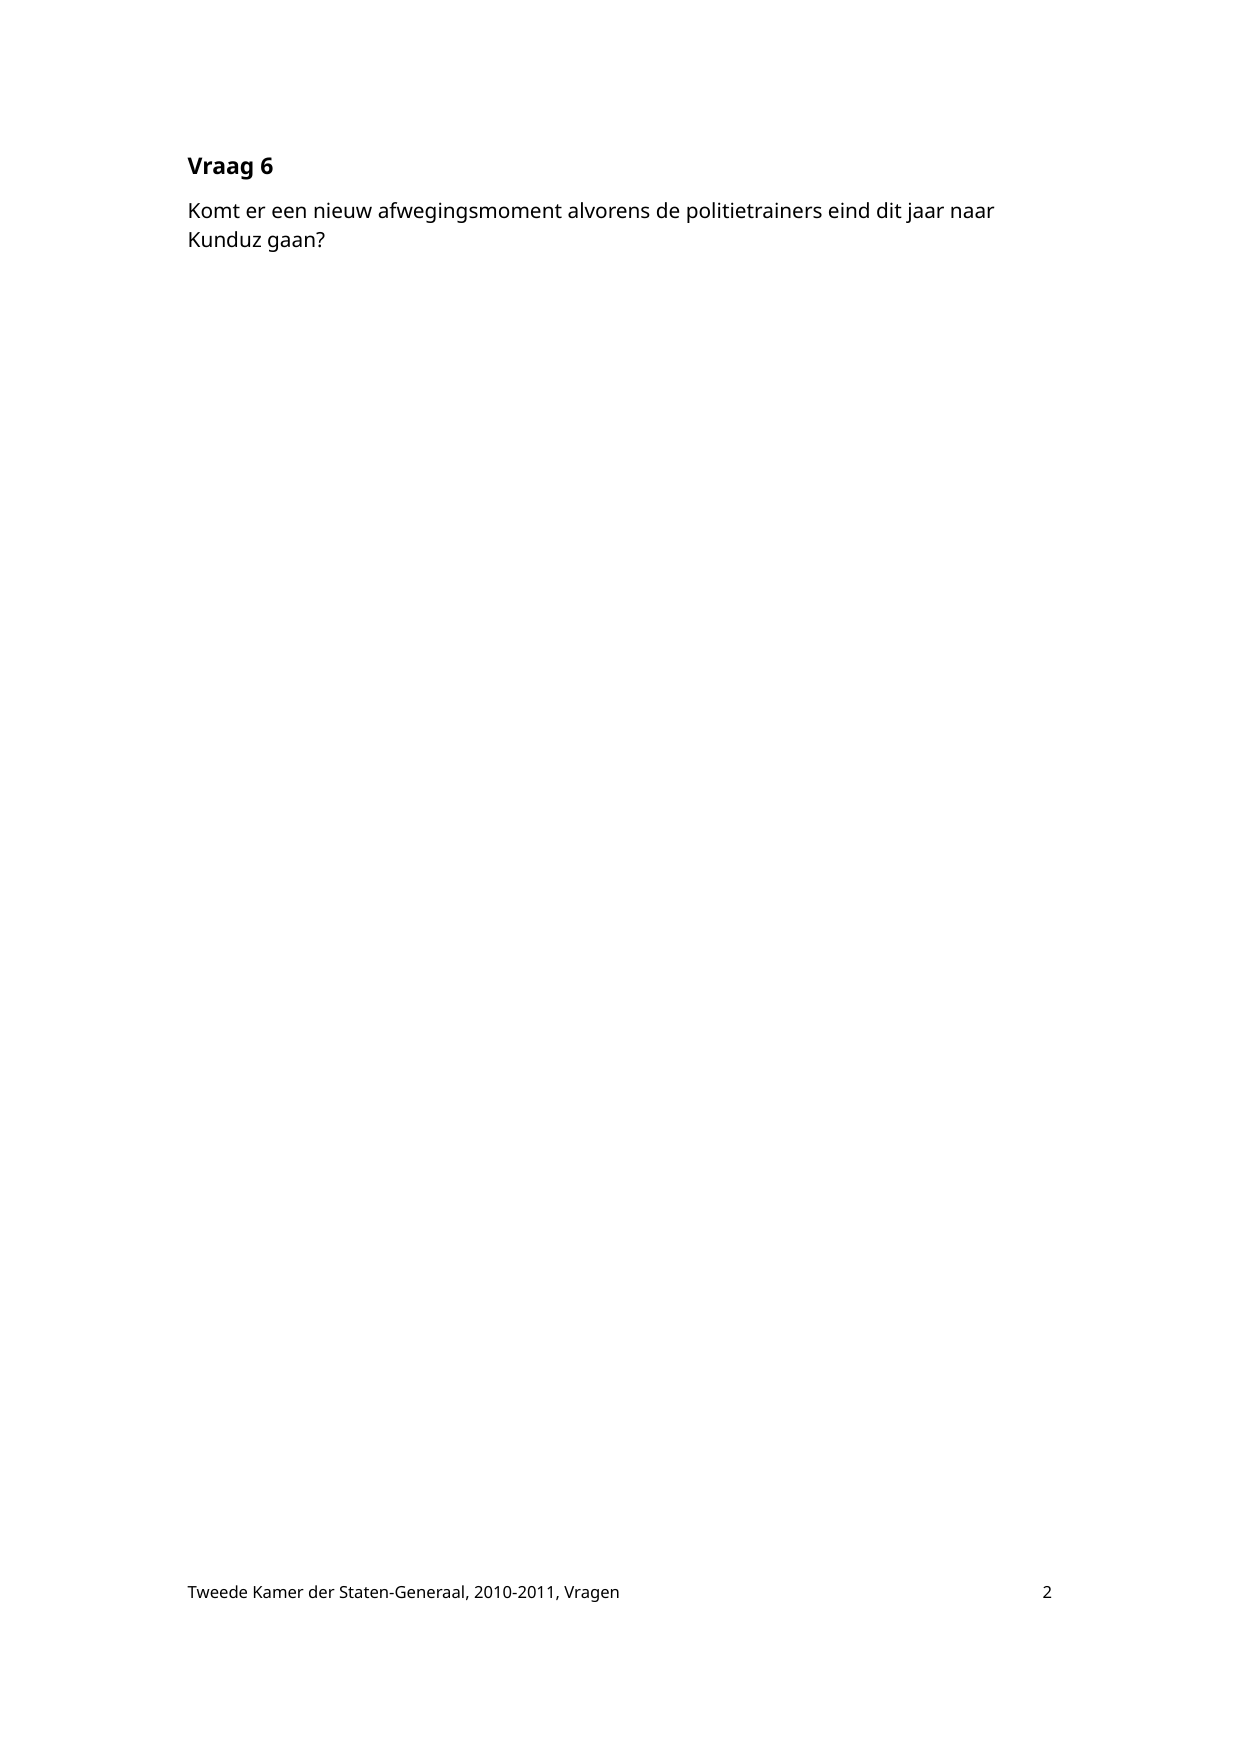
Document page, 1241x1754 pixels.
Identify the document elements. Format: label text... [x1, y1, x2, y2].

text Komt er een nieuw afwegingsmoment alvorens de politietrainers eind dit jaar naar Kunduz gaan? [187, 196, 1053, 253]
subtitle Vraag 6 [187, 150, 1053, 181]
